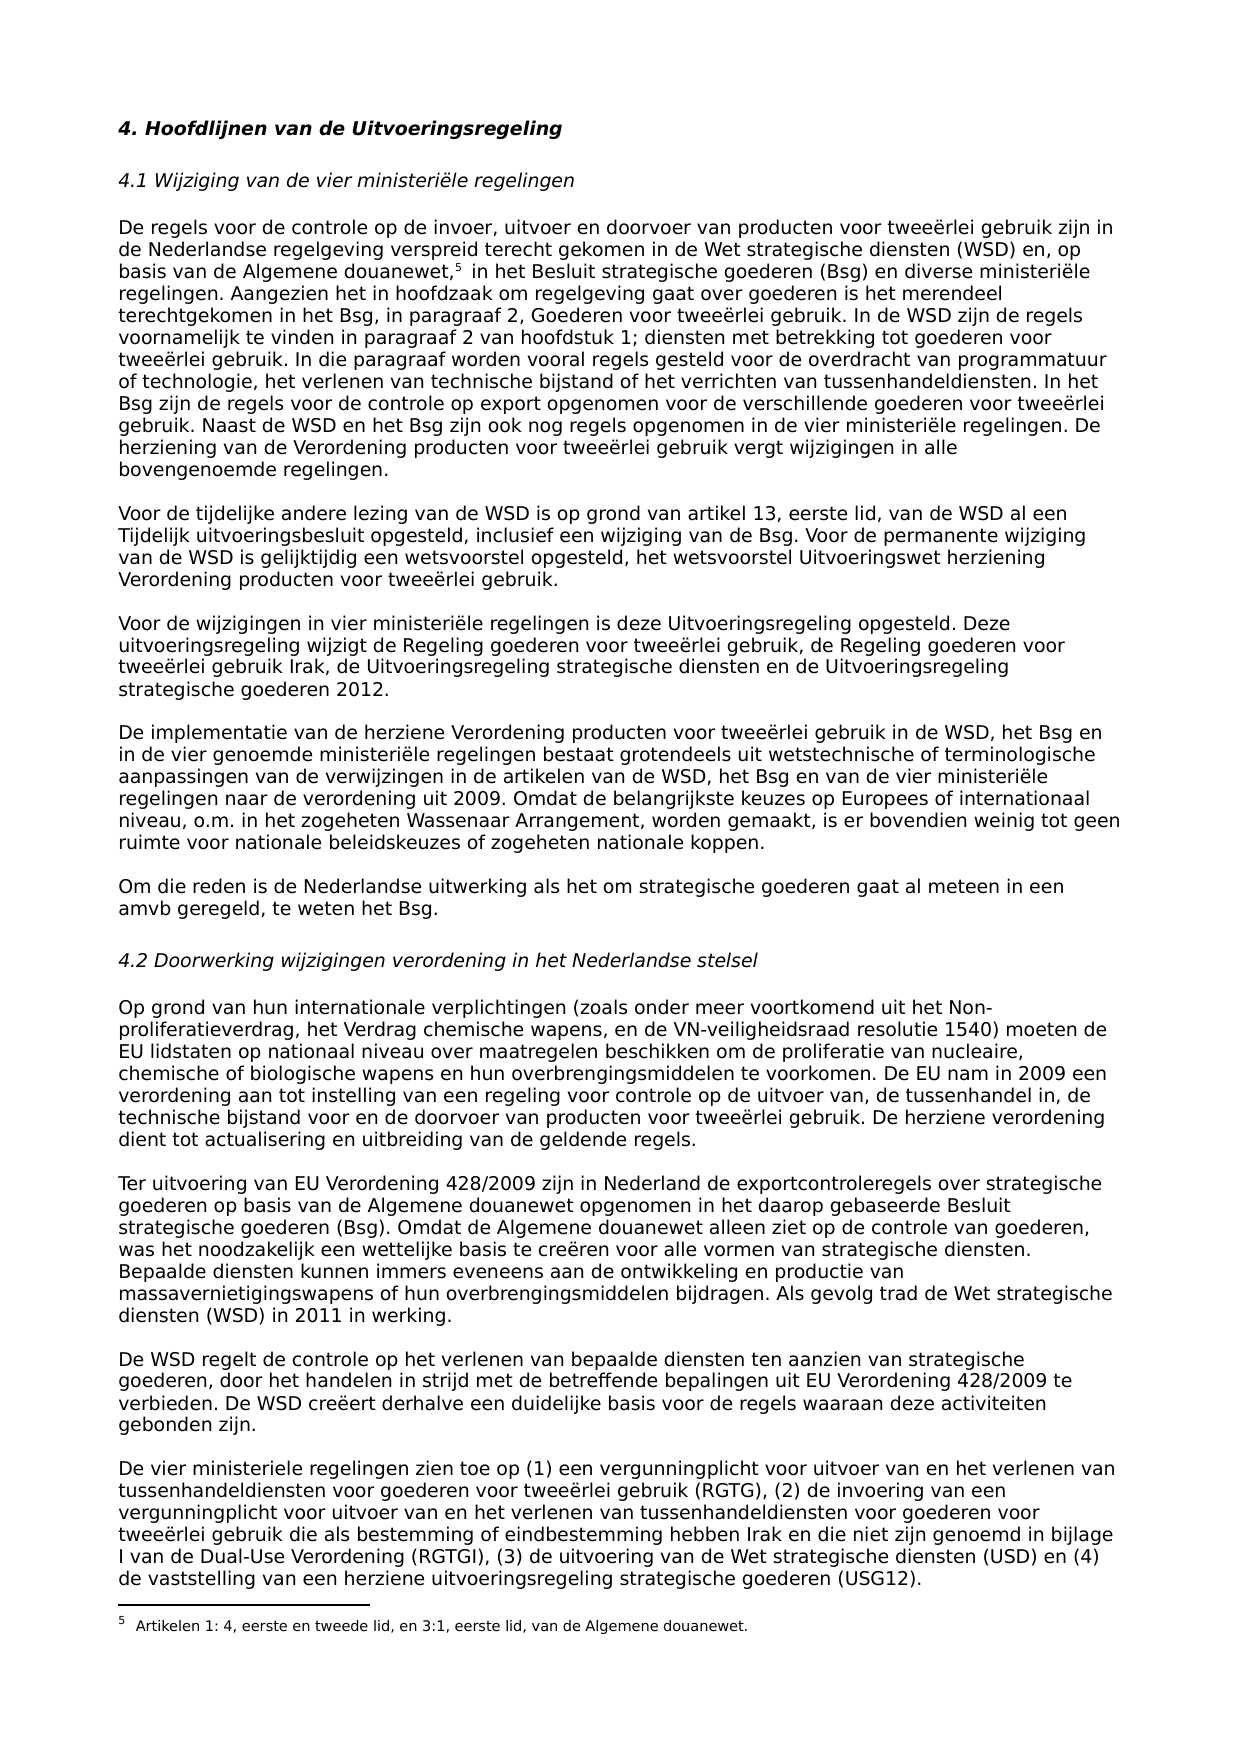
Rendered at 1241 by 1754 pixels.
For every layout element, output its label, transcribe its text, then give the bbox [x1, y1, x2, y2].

text Artikelen 1: 4, eerste en tweede lid, en 3:1, eerste lid, van de Algemene douanewet. [118, 1614, 1122, 1636]
text Voor de tijdelijke andere lezing van de WSD is op grond van artikel 13, eerste lid, van de WSD al een Tijdelijk uitvoeringsbesluit opgesteld, inclusief een wijziging van de Bsg. Voor de permanente wijziging van de WSD is gelijktijdig een wetsvoorstel opgesteld, het wetsvoorstel Uitvoeringswet herziening Verordening producten voor tweeërlei gebruik. [118, 503, 1122, 591]
text Ter uitvoering van EU Verordening 428/2009 zijn in Nederland de exportcontroleregels over strategische goederen op basis van de Algemene douanewet opgenomen in het daarop gebaseerde Besluit strategische goederen (Bsg). Omdat de Algemene douanewet alleen ziet op de controle van goederen, was het noodzakelijk een wettelijke basis te creëren voor alle vormen van strategische diensten. Bepaalde diensten kunnen immers eveneens aan de ontwikkeling en productie van massavernietigingswapens of hun overbrengingsmiddelen bijdragen. Als gevolg trad de Wet strategische diensten (WSD) in 2011 in werking. [118, 1173, 1122, 1327]
text De implementatie van de herziene Verordening producten voor tweeërlei gebruik in de WSD, het Bsg en in de vier genoemde ministeriële regelingen bestaat grotendeels uit wetstechnische of terminologische aanpassingen van de verwijzingen in de artikelen van de WSD, het Bsg en van de vier ministeriële regelingen naar de verordening uit 2009. Omdat de belangrijkste keuzes op Europees of internationaal niveau, o.m. in het zogeheten Wassenaar Arrangement, worden gemaakt, is er bovendien weinig tot geen ruimte voor nationale beleidskeuzes of zogeheten nationale koppen. [118, 722, 1122, 854]
text De regels voor de controle op de invoer, uitvoer en doorvoer van producten voor tweeërlei gebruik zijn in de Nederlandse regelgeving verspreid terecht gekomen in de Wet strategische diensten (WSD) en, op basis van de Algemene douanewet, in het Besluit strategische goederen (Bsg) en diverse ministeriële regelingen. Aangezien het in hoofdzaak om regelgeving gaat over goederen is het merendeel terechtgekomen in het Bsg, in paragraaf 2, Goederen voor tweeërlei gebruik. In de WSD zijn de regels voornamelijk te vinden in paragraaf 2 van hoofdstuk 1; diensten met betrekking tot goederen voor tweeërlei gebruik. In die paragraaf worden vooral regels gesteld voor de overdracht van programmatuur of technologie, het verlenen van technische bijstand of het verrichten van tussenhandeldiensten. In het Bsg zijn de regels voor de controle op export opgenomen voor de verschillende goederen voor tweeërlei gebruik. Naast de WSD en het Bsg zijn ook nog regels opgenomen in de vier ministeriële regelingen. De herziening van de Verordening producten voor tweeërlei gebruik vergt wijzigingen in alle bovengenoemde regelingen. [118, 217, 1122, 481]
text Op grond van hun internationale verplichtingen (zoals onder meer voortkomend uit het Non-proliferatieverdrag, het Verdrag chemische wapens, en de VN-veiligheidsraad resolutie 1540) moeten de EU lidstaten op nationaal niveau over maatregelen beschikken om de proliferatie van nucleaire, chemische of biologische wapens en hun overbrengingsmiddelen te voorkomen. De EU nam in 2009 een verordening aan tot instelling van een regeling voor controle op de uitvoer van, de tussenhandel in, de technische bijstand voor en de doorvoer van producten voor tweeërlei gebruik. De herziene verordening dient tot actualisering en uitbreiding van de geldende regels. [118, 997, 1122, 1151]
subtitle 4.1 Wijziging van de vier ministeriële regelingen [118, 170, 1122, 192]
text Voor de wijzigingen in vier ministeriële regelingen is deze Uitvoeringsregeling opgesteld. Deze uitvoeringsregeling wijzigt de Regeling goederen voor tweeërlei gebruik, de Regeling goederen voor tweeërlei gebruik Irak, de Uitvoeringsregeling strategische diensten en de Uitvoeringsregeling strategische goederen 2012. [118, 612, 1122, 700]
text De WSD regelt de controle op het verlenen van bepaalde diensten ten aanzien van strategische goederen, door het handelen in strijd met de betreffende bepalingen uit EU Verordening 428/2009 te verbieden. De WSD creëert derhalve een duidelijke basis voor de regels waaraan deze activiteiten gebonden zijn. [118, 1348, 1122, 1436]
text De vier ministeriele regelingen zien toe op (1) een vergunningplicht voor uitvoer van en het verlenen van tussenhandeldiensten voor goederen voor tweeërlei gebruik (RGTG), (2) de invoering van een vergunningplicht voor uitvoer van en het verlenen van tussenhandeldiensten voor goederen voor tweeërlei gebruik die als bestemming of eindbestemming hebben Irak en die niet zijn genoemd in bijlage I van de Dual-Use Verordening (RGTGI), (3) de uitvoering van de Wet strategische diensten (USD) en (4) de vaststelling van een herziene uitvoeringsregeling strategische goederen (USG12). [118, 1458, 1122, 1590]
subtitle 4. Hoofdlijnen van de Uitvoeringsregeling [118, 118, 1122, 140]
text Om die reden is de Nederlandse uitwerking als het om strategische goederen gaat al meteen in een amvb geregeld, te weten het Bsg. [118, 876, 1122, 920]
subtitle 4.2 Doorwerking wijzigingen verordening in het Nederlandse stelsel [118, 950, 1122, 972]
